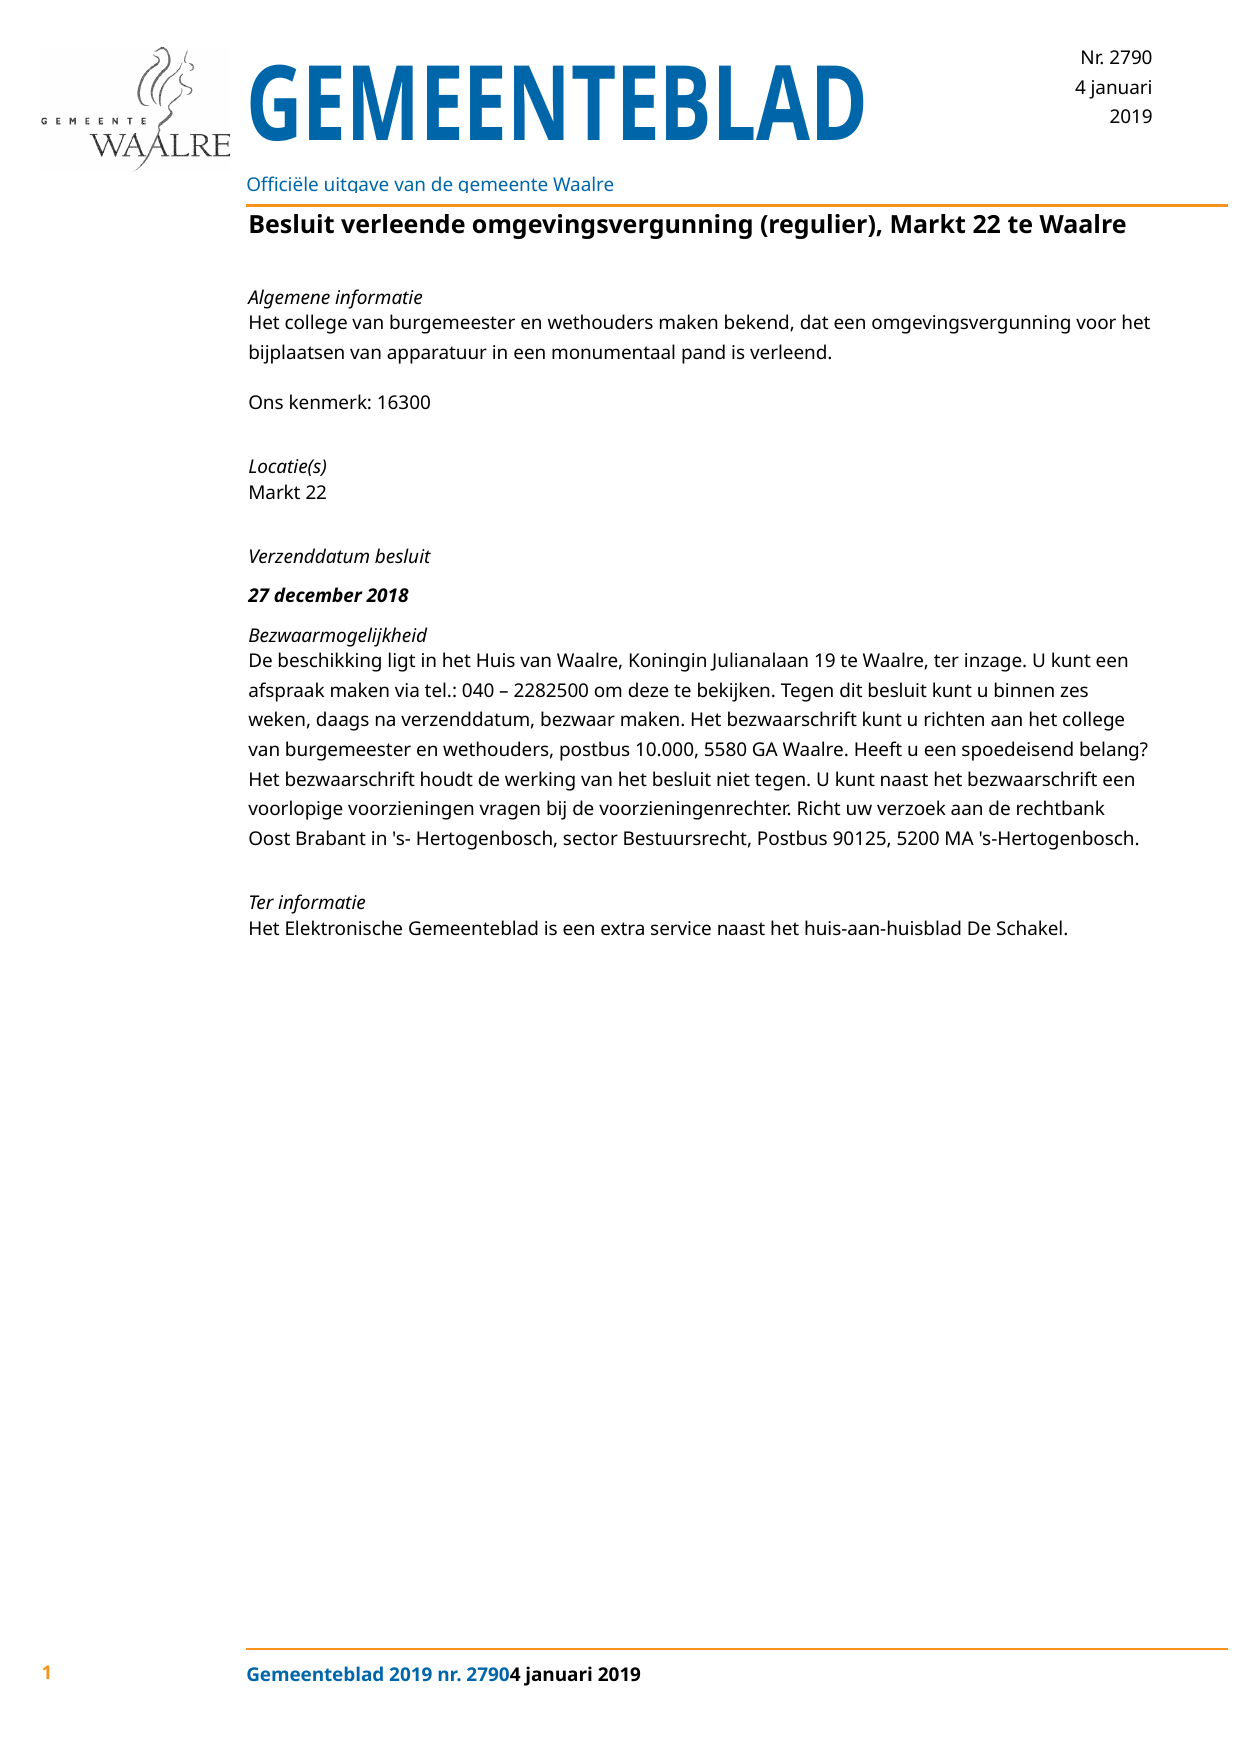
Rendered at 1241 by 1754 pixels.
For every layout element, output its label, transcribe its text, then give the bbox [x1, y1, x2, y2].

picture [41, 47, 231, 172]
text Locatie(s) [248, 453, 1152, 479]
text De beschikking ligt in het Huis van Waalre, Koningin Julianalaan 19 te Waalre, ter inzage. U kunt een afspraak maken via tel.: 040 – 2282500 om deze te bekijken. Tegen dit besluit kunt u binnen zes weken, daags na verzenddatum, bezwaar maken. Het bezwaarschrift kunt u richten aan het college van burgemeester en wethouders, postbus 10.000, 5580 GA Waalre. Heeft u een spoedeisend belang? Het bezwaarschrift houdt de werking van het besluit niet tegen. U kunt naast het bezwaarschrift een voorlopige voorzieningen vragen bij de voorzieningenrechter. Richt uw verzoek aan de rechtbank Oost Brabant in 's- Hertogenbosch, sector Bestuursrecht, Postbus 90125, 5200 MA 's-Hertogenbosch. [248, 647, 1152, 851]
text Bezwaarmogelijkheid [248, 622, 1152, 647]
text Algemene informatie [248, 284, 1152, 309]
text Verzenddatum besluit [248, 543, 1152, 569]
text Besluit verleende omgevingsvergunning (regulier), Markt 22 te Waalre [248, 207, 1152, 241]
text Het college van burgemeester en wethouders maken bekend, dat een omgevingsvergunning voor het bijplaatsen van apparatuur in een monumentaal pand is verleend. [248, 309, 1152, 365]
text 27 december 2018 [248, 582, 1152, 608]
text Het Elektronische Gemeenteblad is een extra service naast het huis-aan-huisblad De Schakel. [248, 915, 1152, 940]
text Markt 22 [248, 479, 1152, 505]
text Ons kenmerk: 16300 [248, 389, 1152, 415]
text Ter informatie [248, 889, 1152, 915]
